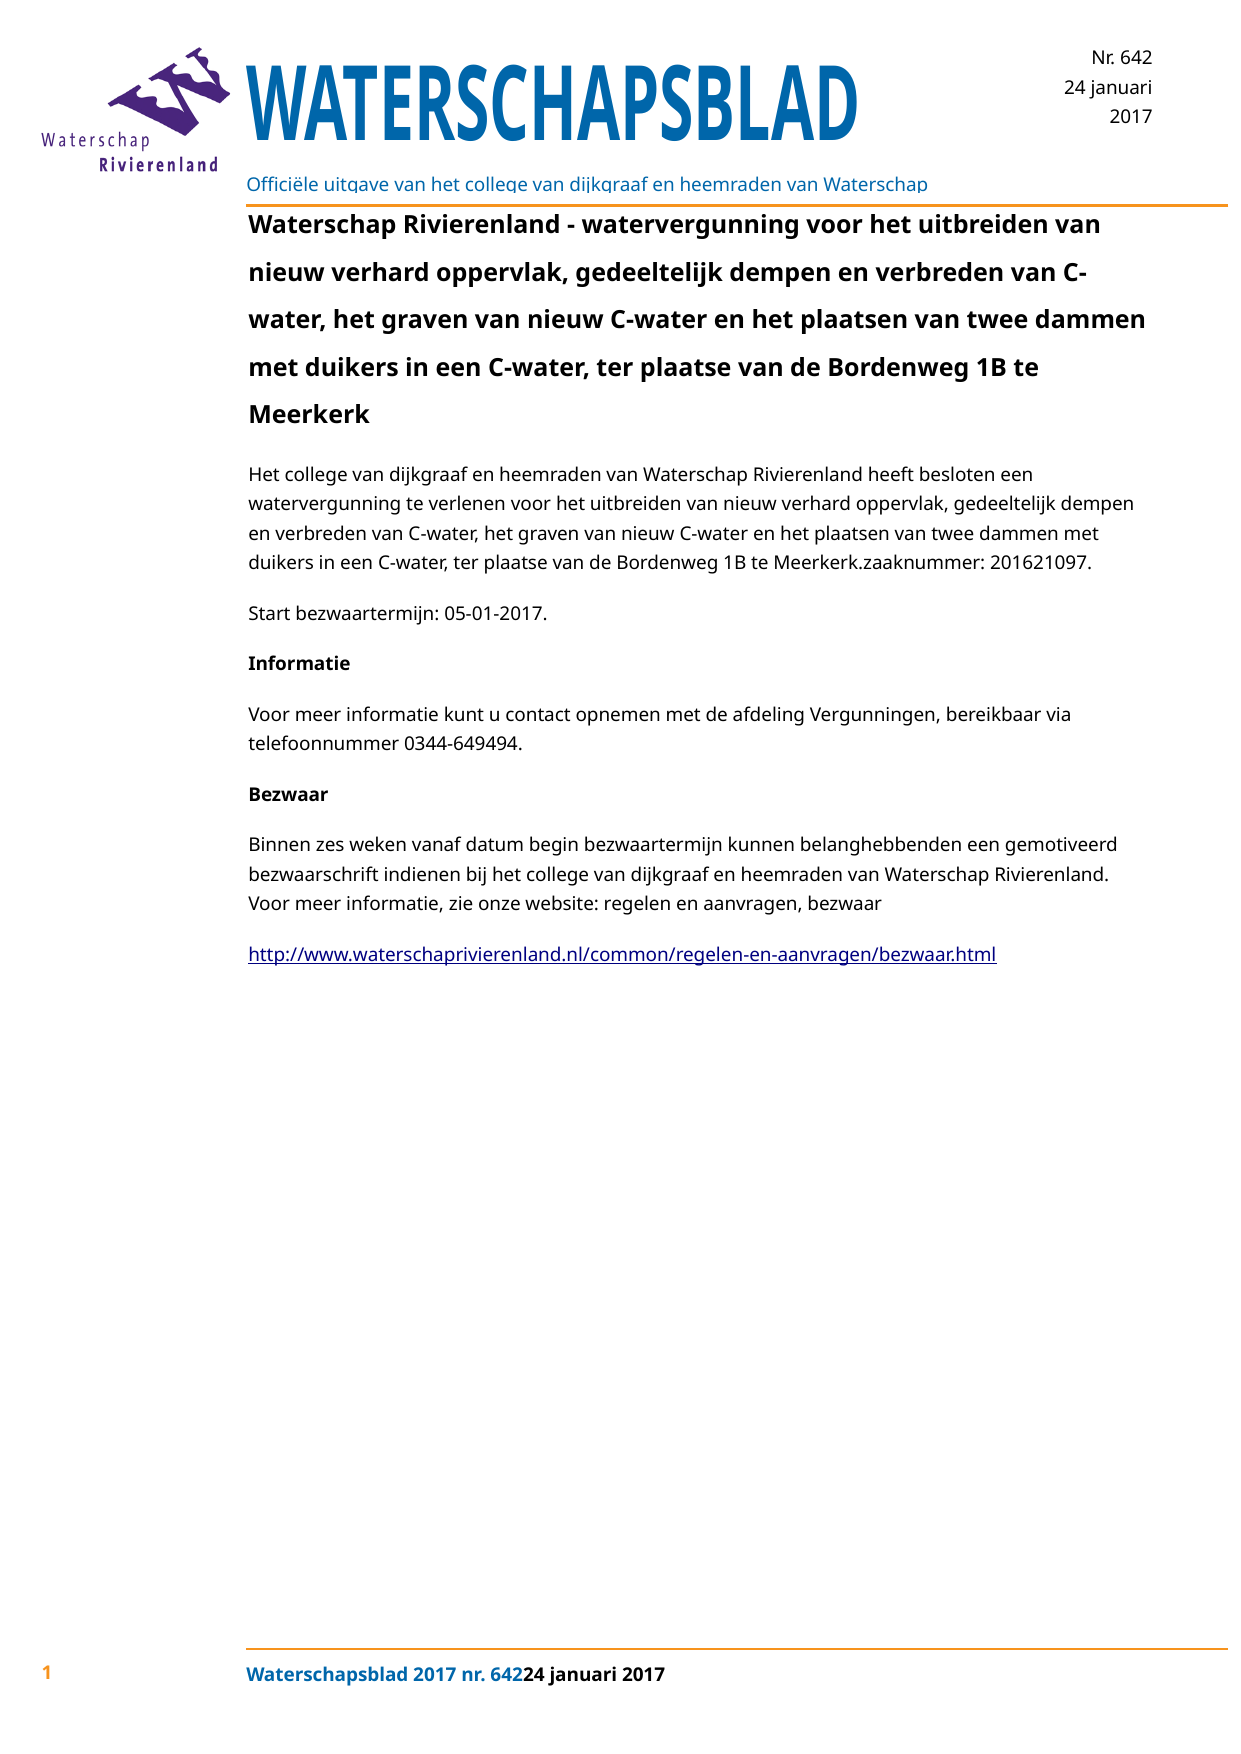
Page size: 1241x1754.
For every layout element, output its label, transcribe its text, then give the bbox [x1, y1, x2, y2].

text Waterschap Rivierenland - watervergunning voor het uitbreiden van nieuw verhard oppervlak, gedeeltelijk dempen en verbreden van C-water, het graven van nieuw C-water en het plaatsen van twee dammen met duikers in een C-water, ter plaatse van de Bordenweg 1B te Meerkerk [248, 207, 1152, 431]
text Informatie [248, 650, 1152, 676]
text Start bezwaartermijn: 05-01-2017. [248, 600, 1152, 626]
text http://www.waterschaprivierenland.nl/common/regelen-en-aanvragen/bezwaar.html [248, 941, 1152, 966]
text Binnen zes weken vanaf datum begin bezwaartermijn kunnen belanghebbenden een gemotiveerd bezwaarschrift indienen bij het college van dijkgraaf en heemraden van Waterschap Rivierenland. Voor meer informatie, zie onze website: regelen en aanvragen, bezwaar [248, 831, 1152, 916]
text Het college van dijkgraaf en heemraden van Waterschap Rivierenland heeft besloten een watervergunning te verlenen voor het uitbreiden van nieuw verhard oppervlak, gedeeltelijk dempen en verbreden van C-water, het graven van nieuw C-water en het plaatsen van twee dammen met duikers in een C-water, ter plaatse van de Bordenweg 1B te Meerkerk.zaaknummer: 201621097. [248, 461, 1152, 575]
picture [41, 47, 231, 172]
text Bezwaar [248, 781, 1152, 806]
text Voor meer informatie kunt u contact opnemen met de afdeling Vergunningen, bereikbaar via telefoonnummer 0344-649494. [248, 701, 1152, 756]
